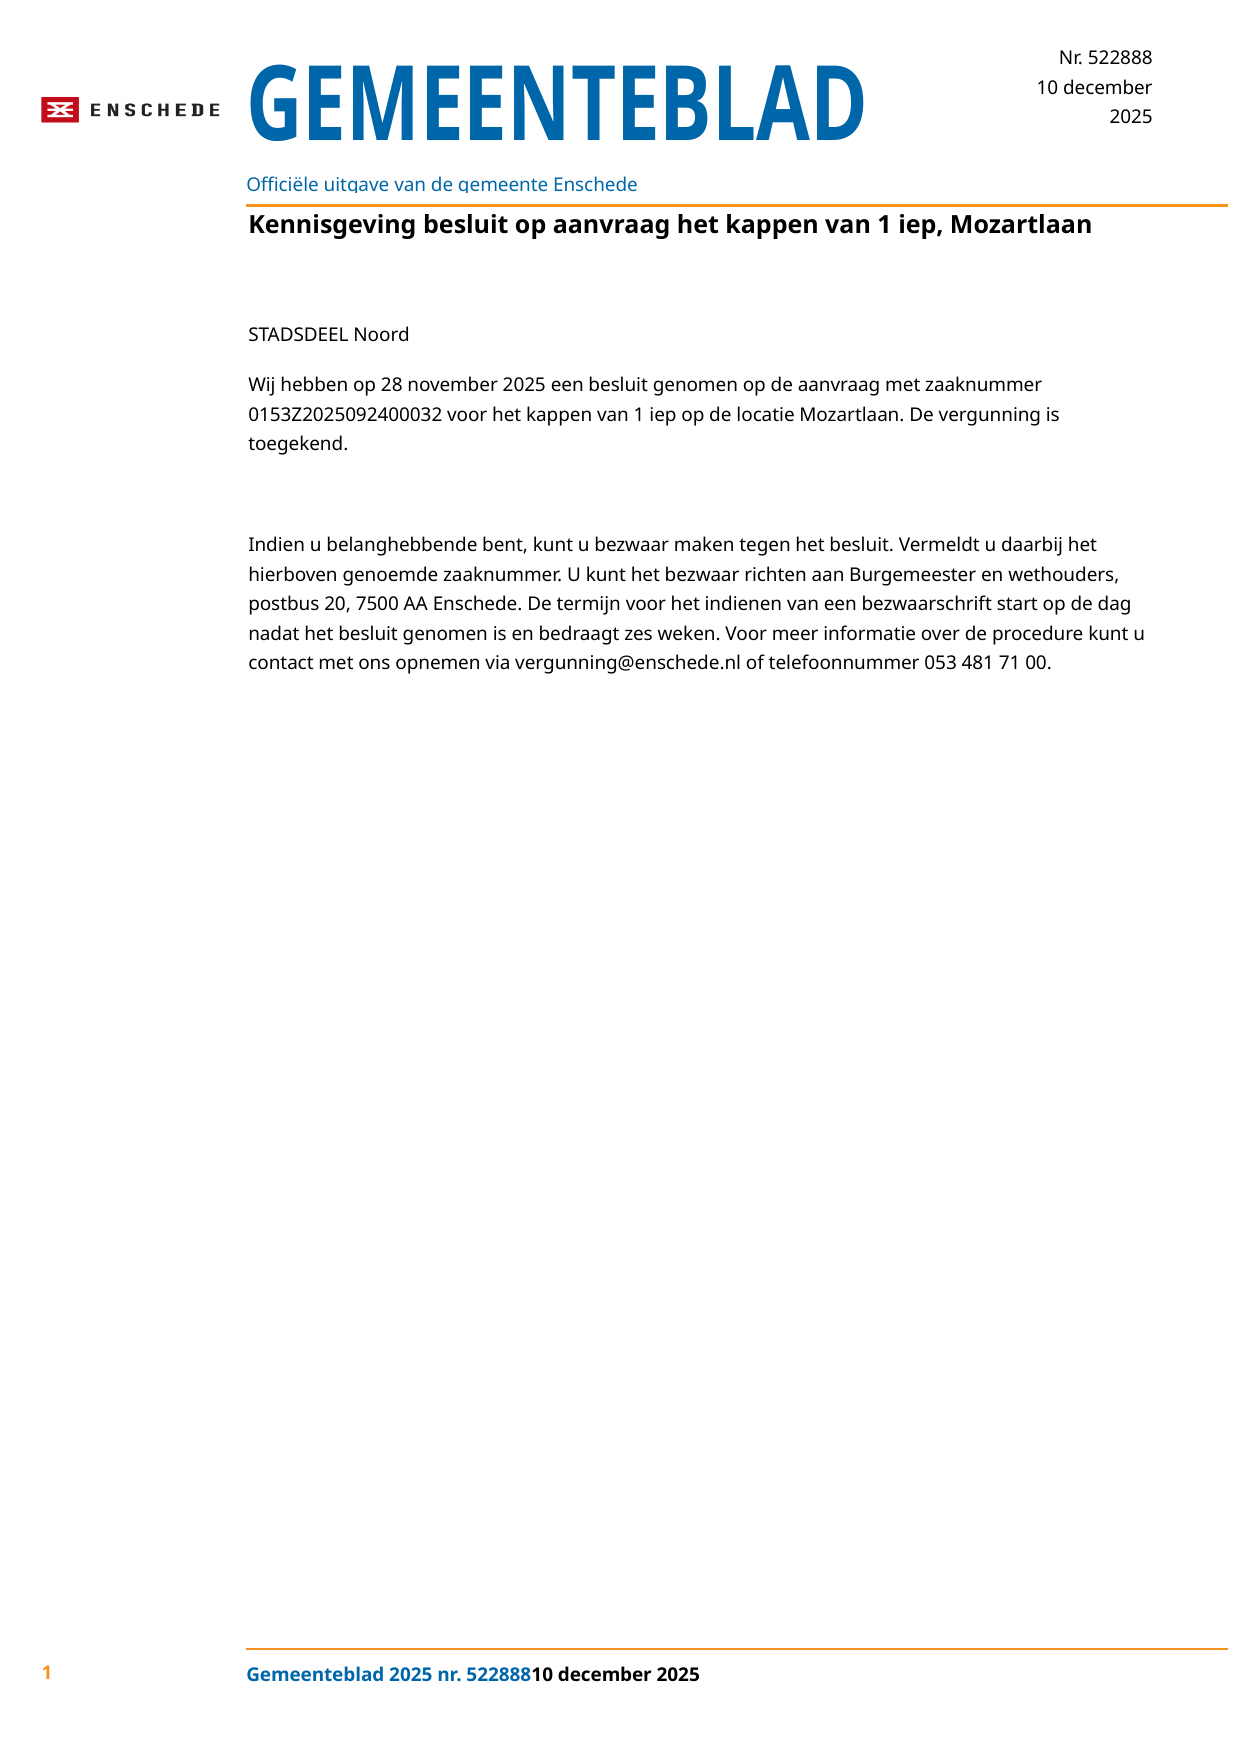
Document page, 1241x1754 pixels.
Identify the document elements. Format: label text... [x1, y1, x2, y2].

text Indien u belanghebbende bent, kunt u bezwaar maken tegen het besluit. Vermeldt u daarbij het hierboven genoemde zaaknummer. U kunt het bezwaar richten aan Burgemeester en wethouders, postbus 20, 7500 AA Enschede. De termijn voor het indienen van een bezwaarschrift start op de dag nadat het besluit genomen is en bedraagt zes weken. Voor meer informatie over de procedure kunt u contact met ons opnemen via vergunning@enschede.nl of telefoonnummer 053 481 71 00. [248, 531, 1152, 675]
picture [41, 47, 231, 172]
text Kennisgeving besluit op aanvraag het kappen van 1 iep, Mozartlaan [248, 207, 1152, 241]
text Wij hebben op 28 november 2025 een besluit genomen op de aanvraag met zaaknummer 0153Z2025092400032 voor het kappen van 1 iep op de locatie Mozartlaan. De vergunning is toegekend. [248, 371, 1152, 456]
text STADSDEEL Noord [248, 321, 1152, 346]
